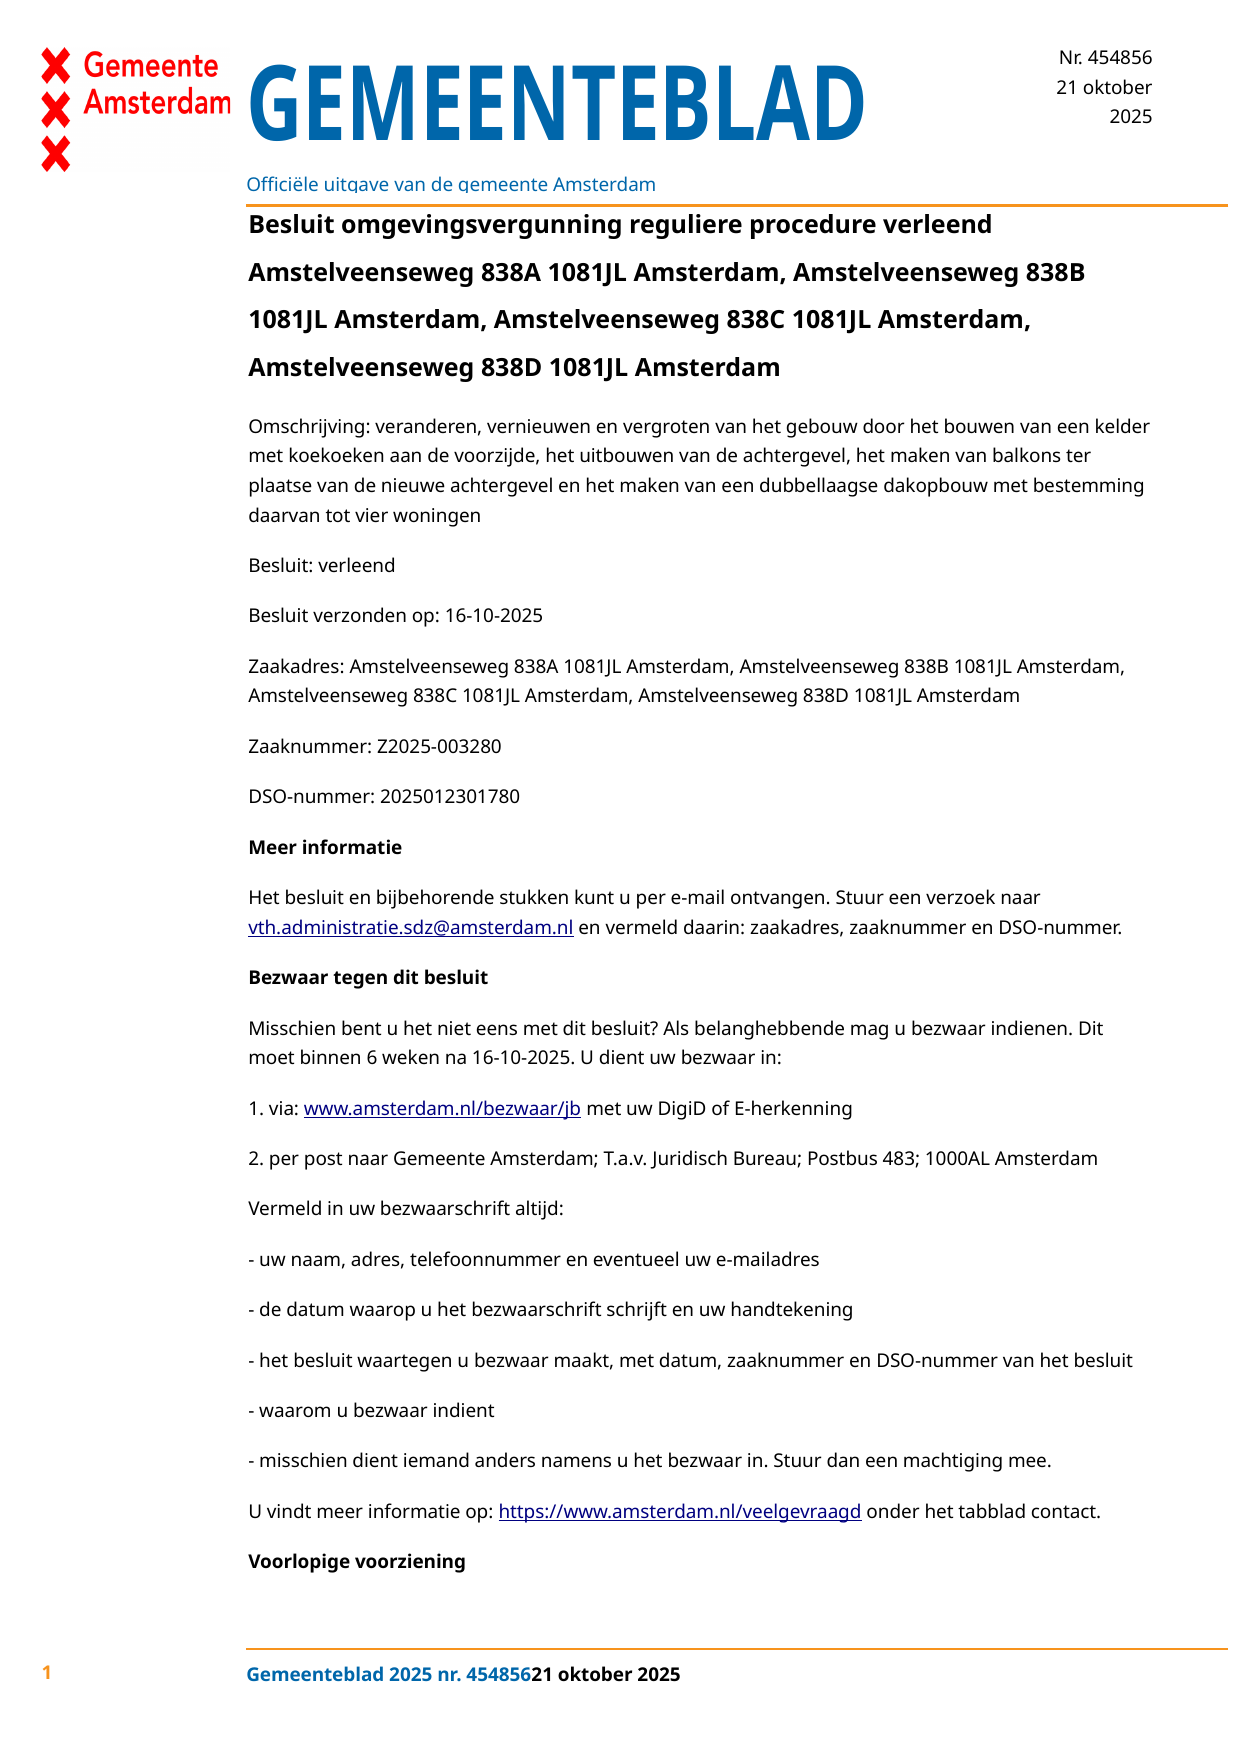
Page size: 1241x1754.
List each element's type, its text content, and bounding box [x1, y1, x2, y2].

text Besluit verzonden op: 16-10-2025 [248, 603, 1152, 628]
text Vermeld in uw bezwaarschrift altijd: [248, 1196, 1152, 1221]
text Omschrijving: veranderen, vernieuwen en vergroten van het gebouw door het bouwen van een kelder met koekoeken aan de voorzijde, het uitbouwen van de achtergevel, het maken van balkons ter plaatse van de nieuwe achtergevel en het maken van een dubbellaagse dakopbouw met bestemming daarvan tot vier woningen [248, 413, 1152, 528]
text Zaaknummer: Z2025-003280 [248, 733, 1152, 759]
text U vindt meer informatie op: https://www.amsterdam.nl/veelgevraagd onder het tabblad contact. [248, 1498, 1152, 1524]
text Het besluit en bijbehorende stukken kunt u per e-mail ontvangen. Stuur een verzoek naar vth.administratie.sdz@amsterdam.nl en vermeld daarin: zaakadres, zaaknummer en DSO-nummer. [248, 884, 1152, 940]
text Misschien bent u het niet eens met dit besluit? Als belanghebbende mag u bezwaar indienen. Dit moet binnen 6 weken na 16-10-2025. U dient uw bezwaar in: [248, 1015, 1152, 1070]
text - waarom u bezwaar indient [248, 1397, 1152, 1423]
text - het besluit waartegen u bezwaar maakt, met datum, zaaknummer en DSO-nummer van het besluit [248, 1347, 1152, 1373]
text 1. via: www.amsterdam.nl/bezwaar/jb met uw DigiD of E-herkenning [248, 1095, 1152, 1121]
text Zaakadres: Amstelveenseweg 838A 1081JL Amsterdam, Amstelveenseweg 838B 1081JL Amsterdam, Amstelveenseweg 838C 1081JL Amsterdam, Amstelveenseweg 838D 1081JL Amsterdam [248, 653, 1152, 708]
text Voorlopige voorziening [248, 1548, 1152, 1574]
text - de datum waarop u het bezwaarschrift schrijft en uw handtekening [248, 1296, 1152, 1322]
text Besluit omgevingsvergunning reguliere procedure verleend Amstelveenseweg 838A 1081JL Amsterdam, Amstelveenseweg 838B 1081JL Amsterdam, Amstelveenseweg 838C 1081JL Amsterdam, Amstelveenseweg 838D 1081JL Amsterdam [248, 207, 1152, 384]
text DSO-nummer: 2025012301780 [248, 783, 1152, 809]
text - misschien dient iemand anders namens u het bezwaar in. Stuur dan een machtiging mee. [248, 1448, 1152, 1473]
text - uw naam, adres, telefoonnummer en eventueel uw e-mailadres [248, 1246, 1152, 1272]
text Besluit: verleend [248, 552, 1152, 578]
text Meer informatie [248, 834, 1152, 860]
text 2. per post naar Gemeente Amsterdam; T.a.v. Juridisch Bureau; Postbus 483; 1000AL Amsterdam [248, 1145, 1152, 1171]
picture [41, 47, 231, 172]
text Bezwaar tegen dit besluit [248, 964, 1152, 990]
